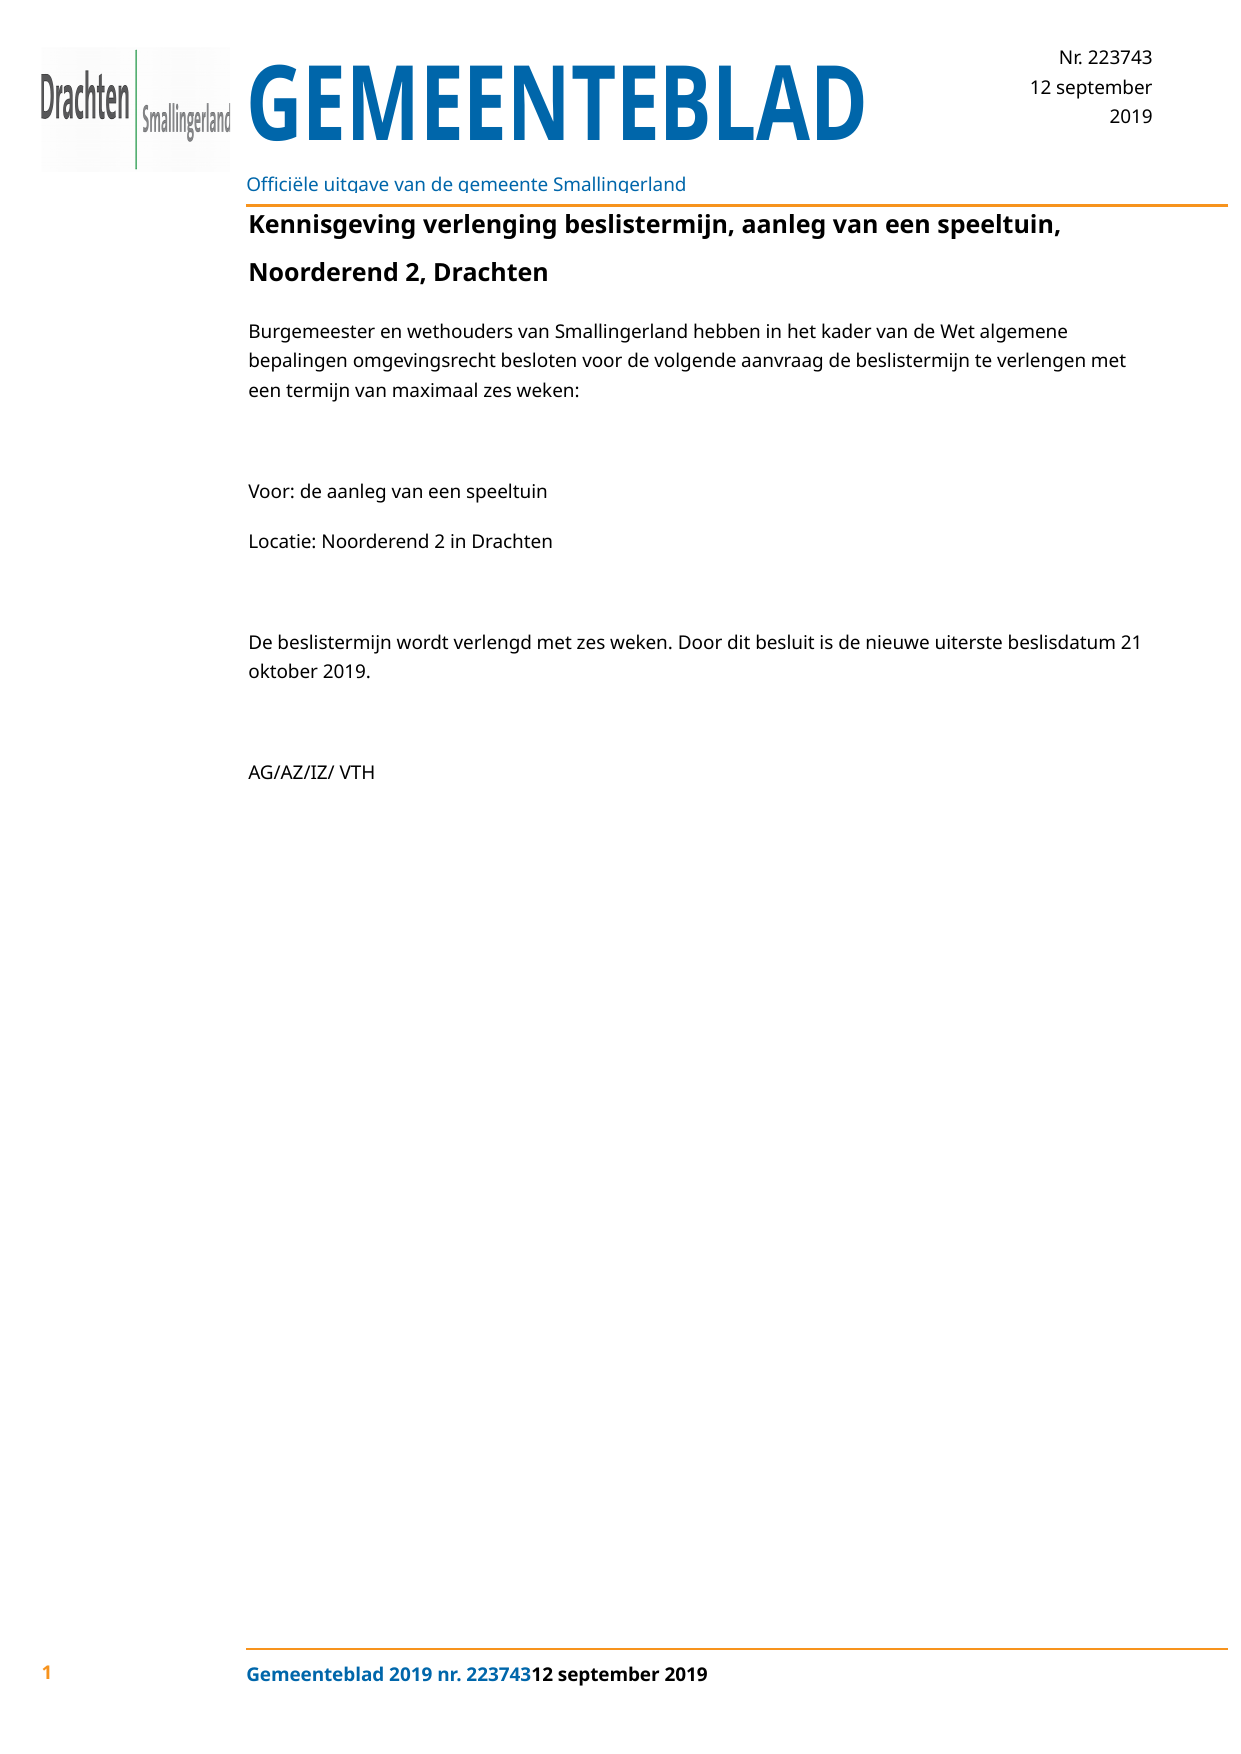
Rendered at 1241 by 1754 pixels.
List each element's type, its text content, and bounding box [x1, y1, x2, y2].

text Kennisgeving verlenging beslistermijn, aanleg van een speeltuin, Noorderend 2, Drachten [248, 207, 1152, 288]
text Locatie: Noorderend 2 in Drachten [248, 528, 1152, 554]
text Voor: de aanleg van een speeltuin [248, 478, 1152, 504]
text Burgemeester en wethouders van Smallingerland hebben in het kader van de Wet algemene bepalingen omgevingsrecht besloten voor de volgende aanvraag de beslistermijn te verlengen met een termijn van maximaal zes weken: [248, 318, 1152, 403]
text AG/AZ/IZ/ VTH [248, 759, 1152, 785]
picture [41, 47, 231, 172]
text De beslistermijn wordt verlengd met zes weken. Door dit besluit is de nieuwe uiterste beslisdatum 21 oktober 2019. [248, 629, 1152, 684]
